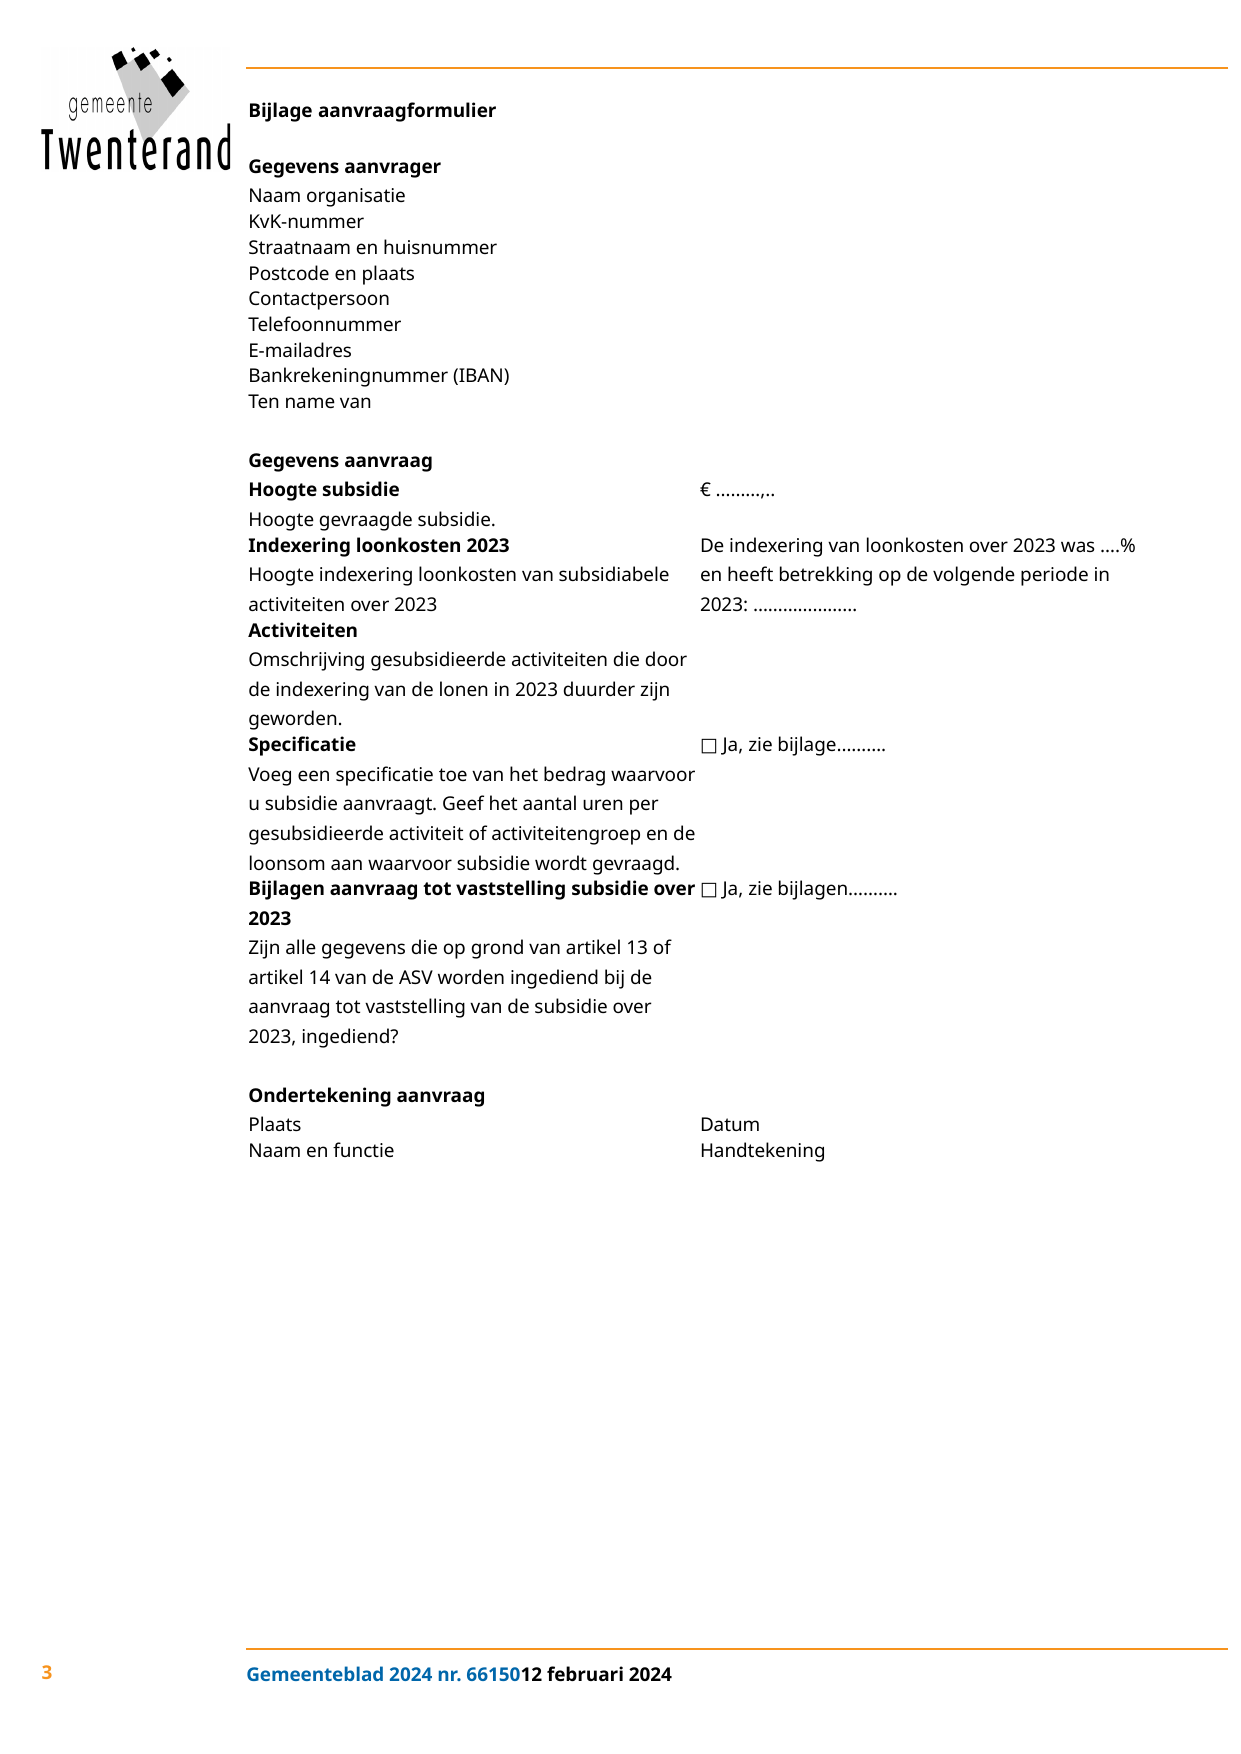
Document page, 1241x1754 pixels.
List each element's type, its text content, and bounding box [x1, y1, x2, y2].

table_cell Activiteiten Omschrijving gesubsidieerde activiteiten die door de indexering van de lonen in 2023 duurder zijn geworden. [248, 617, 700, 731]
table_cell □ Ja, zie bijlagen………. [700, 875, 1152, 1049]
table_cell Handtekening [700, 1137, 1152, 1163]
table_cell [700, 286, 1152, 311]
table_cell [700, 260, 1152, 286]
table_header € ………,.. [700, 477, 1152, 532]
text Gegevens aanvraag [248, 447, 1152, 473]
text Bijlage aanvraagformulier [248, 95, 1152, 123]
table_cell Indexering loonkosten 2023 Hoogte indexering loonkosten van subsidiabele activiteiten over 2023 [248, 532, 700, 617]
table_cell [700, 234, 1152, 260]
text Gegevens aanvrager [248, 153, 1152, 179]
table_cell Straatnaam en huisnummer [248, 234, 700, 260]
table_cell Bankrekeningnummer (IBAN) [248, 363, 700, 388]
table_cell E-mailadres [248, 337, 700, 363]
text Ondertekening aanvraag [248, 1082, 1152, 1108]
table_cell [700, 208, 1152, 234]
table_header [700, 183, 1152, 208]
table_header Hoogte subsidie Hoogte gevraagde subsidie. [248, 477, 700, 532]
table_header Datum [700, 1112, 1152, 1137]
table_header Plaats [248, 1112, 700, 1137]
table_cell [700, 617, 1152, 731]
table_cell Postcode en plaats [248, 260, 700, 286]
picture [41, 47, 231, 172]
table_cell □ Ja, zie bijlage………. [700, 731, 1152, 875]
table_cell Contactpersoon [248, 286, 700, 311]
table_cell De indexering van loonkosten over 2023 was ….% en heeft betrekking op de volgende periode in 2023: ………………… [700, 532, 1152, 617]
table_cell [700, 337, 1152, 363]
table_cell [700, 311, 1152, 337]
table_cell Specificatie Voeg een specificatie toe van het bedrag waarvoor u subsidie aanvraagt. Geef het aantal uren per gesubsidieerde activiteit of activiteitengroep en de loonsom aan waarvoor subsidie wordt gevraagd. [248, 731, 700, 875]
table_cell Telefoonnummer [248, 311, 700, 337]
table_cell Bijlagen aanvraag tot vaststelling subsidie over 2023 Zijn alle gegevens die op grond van artikel 13 of artikel 14 van de ASV worden ingediend bij de aanvraag tot vaststelling van de subsidie over 2023, ingediend? [248, 875, 700, 1049]
table_cell KvK-nummer [248, 208, 700, 234]
table_cell Ten name van [248, 389, 700, 414]
table_cell Naam en functie [248, 1137, 700, 1163]
table_cell [700, 363, 1152, 388]
table_header Naam organisatie [248, 183, 700, 208]
table_cell [700, 389, 1152, 414]
